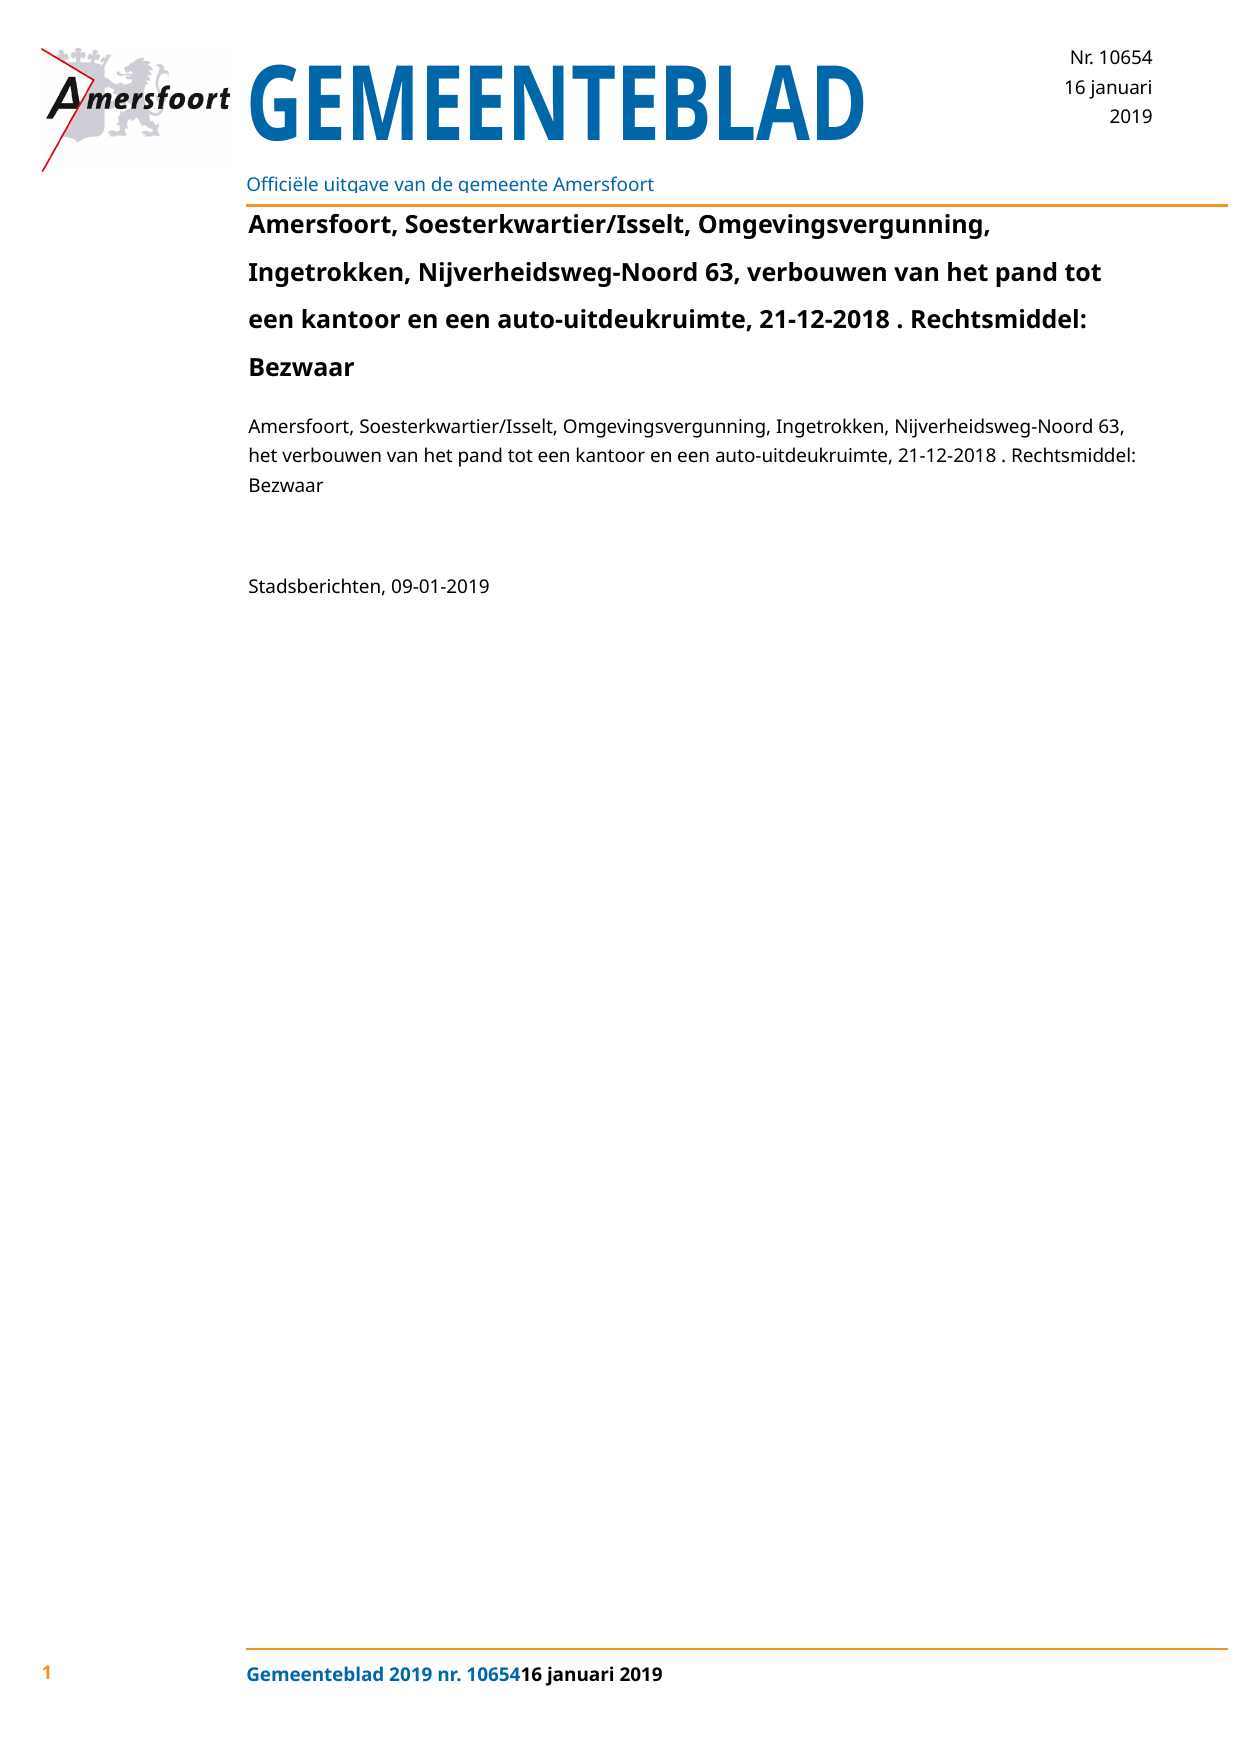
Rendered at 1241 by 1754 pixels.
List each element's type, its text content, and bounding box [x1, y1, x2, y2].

text Amersfoort, Soesterkwartier/Isselt, Omgevingsvergunning, Ingetrokken, Nijverheidsweg-Noord 63, verbouwen van het pand tot een kantoor en een auto-uitdeukruimte, 21-12-2018 . Rechtsmiddel: Bezwaar [248, 207, 1152, 384]
picture [41, 47, 231, 172]
text Stadsberichten, 09-01-2019 [248, 573, 1152, 599]
text Amersfoort, Soesterkwartier/Isselt, Omgevingsvergunning, Ingetrokken, Nijverheidsweg-Noord 63, het verbouwen van het pand tot een kantoor en een auto-uitdeukruimte, 21-12-2018 . Rechtsmiddel: Bezwaar [248, 413, 1152, 498]
